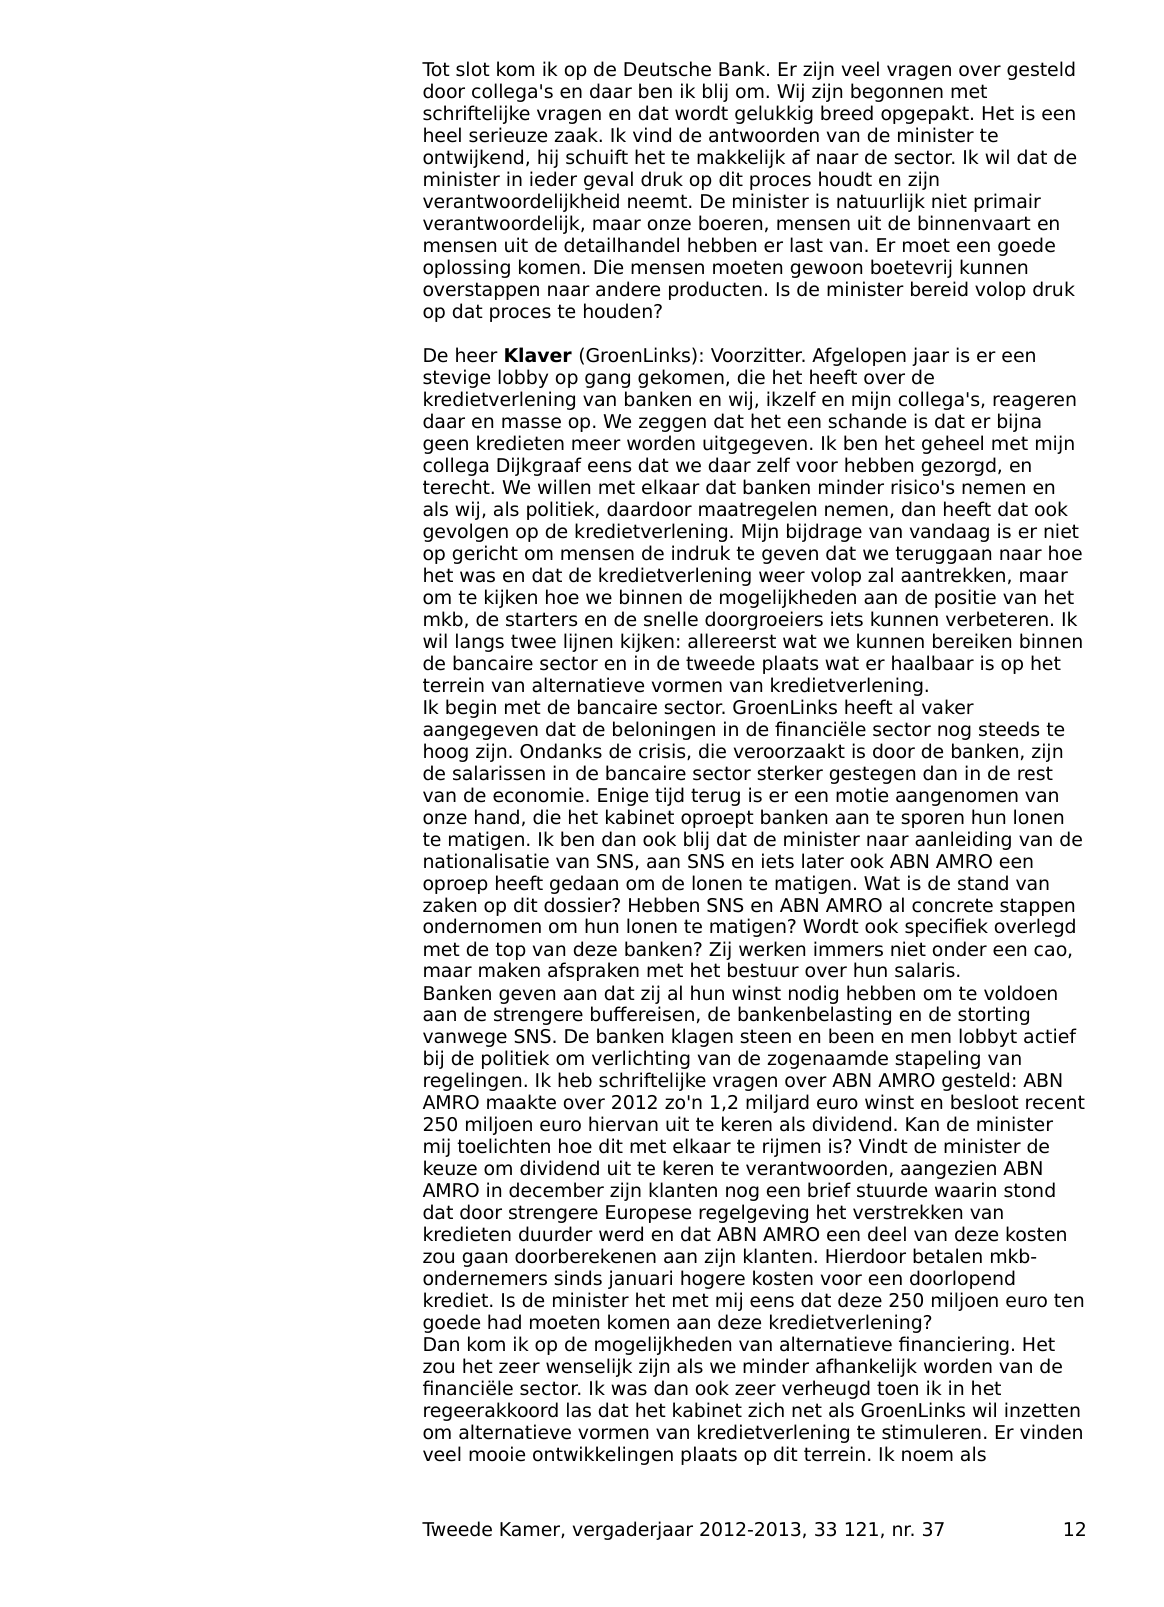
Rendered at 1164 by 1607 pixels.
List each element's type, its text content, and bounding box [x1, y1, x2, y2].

text Dan kom ik op de mogelijkheden van alternatieve financiering. Het zou het zeer wenselijk zijn als we minder afhankelijk worden van de financiële sector. Ik was dan ook zeer verheugd toen ik in het regeerakkoord las dat het kabinet zich net als GroenLinks wil inzetten om alternatieve vormen van kredietverlening te stimuleren. Er vinden veel mooie ontwikkelingen plaats op dit terrein. Ik noem als [422, 1334, 1087, 1466]
text Ik begin met de bancaire sector. GroenLinks heeft al vaker aangegeven dat de beloningen in de financiële sector nog steeds te hoog zijn. Ondanks de crisis, die veroorzaakt is door de banken, zijn de salarissen in de bancaire sector sterker gestegen dan in de rest van de economie. Enige tijd terug is er een motie aangenomen van onze hand, die het kabinet oproept banken aan te sporen hun lonen te matigen. Ik ben dan ook blij dat de minister naar aanleiding van de nationalisatie van SNS, aan SNS en iets later ook ABN AMRO een oproep heeft gedaan om de lonen te matigen. Wat is de stand van zaken op dit dossier? Hebben SNS en ABN AMRO al concrete stappen ondernomen om hun lonen te matigen? Wordt ook specifiek overlegd met de top van deze banken? Zij werken immers niet onder een cao, maar maken afspraken met het bestuur over hun salaris. [422, 697, 1087, 982]
text De heer Klaver (GroenLinks): Voorzitter. Afgelopen jaar is er een stevige lobby op gang gekomen, die het heeft over de kredietverlening van banken en wij, ikzelf en mijn collega's, reageren daar en masse op. We zeggen dat het een schande is dat er bijna geen kredieten meer worden uitgegeven. Ik ben het geheel met mijn collega Dijkgraaf eens dat we daar zelf voor hebben gezorgd, en terecht. We willen met elkaar dat banken minder risico's nemen en als wij, als politiek, daardoor maatregelen nemen, dan heeft dat ook gevolgen op de kredietverlening. Mijn bijdrage van vandaag is er niet op gericht om mensen de indruk te geven dat we teruggaan naar hoe het was en dat de kredietverlening weer volop zal aantrekken, maar om te kijken hoe we binnen de mogelijkheden aan de positie van het mkb, de starters en de snelle doorgroeiers iets kunnen verbeteren. Ik wil langs twee lijnen kijken: allereerst wat we kunnen bereiken binnen de bancaire sector en in de tweede plaats wat er haalbaar is op het terrein van alternatieve vormen van kredietverlening. [422, 345, 1087, 697]
text Tot slot kom ik op de Deutsche Bank. Er zijn veel vragen over gesteld door collega's en daar ben ik blij om. Wij zijn begonnen met schriftelijke vragen en dat wordt gelukkig breed opgepakt. Het is een heel serieuze zaak. Ik vind de antwoorden van de minister te ontwijkend, hij schuift het te makkelijk af naar de sector. Ik wil dat de minister in ieder geval druk op dit proces houdt en zijn verantwoordelijkheid neemt. De minister is natuurlijk niet primair verantwoordelijk, maar onze boeren, mensen uit de binnenvaart en mensen uit de detailhandel hebben er last van. Er moet een goede oplossing komen. Die mensen moeten gewoon boetevrij kunnen overstappen naar andere producten. Is de minister bereid volop druk op dat proces te houden? [422, 59, 1087, 323]
text Banken geven aan dat zij al hun winst nodig hebben om te voldoen aan de strengere buffereisen, de bankenbelasting en de storting vanwege SNS. De banken klagen steen en been en men lobbyt actief bij de politiek om verlichting van de zogenaamde stapeling van regelingen. Ik heb schriftelijke vragen over ABN AMRO gesteld: ABN AMRO maakte over 2012 zo'n 1,2 miljard euro winst en besloot recent 250 miljoen euro hiervan uit te keren als dividend. Kan de minister mij toelichten hoe dit met elkaar te rijmen is? Vindt de minister de keuze om dividend uit te keren te verantwoorden, aangezien ABN AMRO in december zijn klanten nog een brief stuurde waarin stond dat door strengere Europese regelgeving het verstrekken van kredieten duurder werd en dat ABN AMRO een deel van deze kosten zou gaan doorberekenen aan zijn klanten. Hierdoor betalen mkb-ondernemers sinds januari hogere kosten voor een doorlopend krediet. Is de minister het met mij eens dat deze 250 miljoen euro ten goede had moeten komen aan deze kredietverlening? [422, 982, 1087, 1334]
